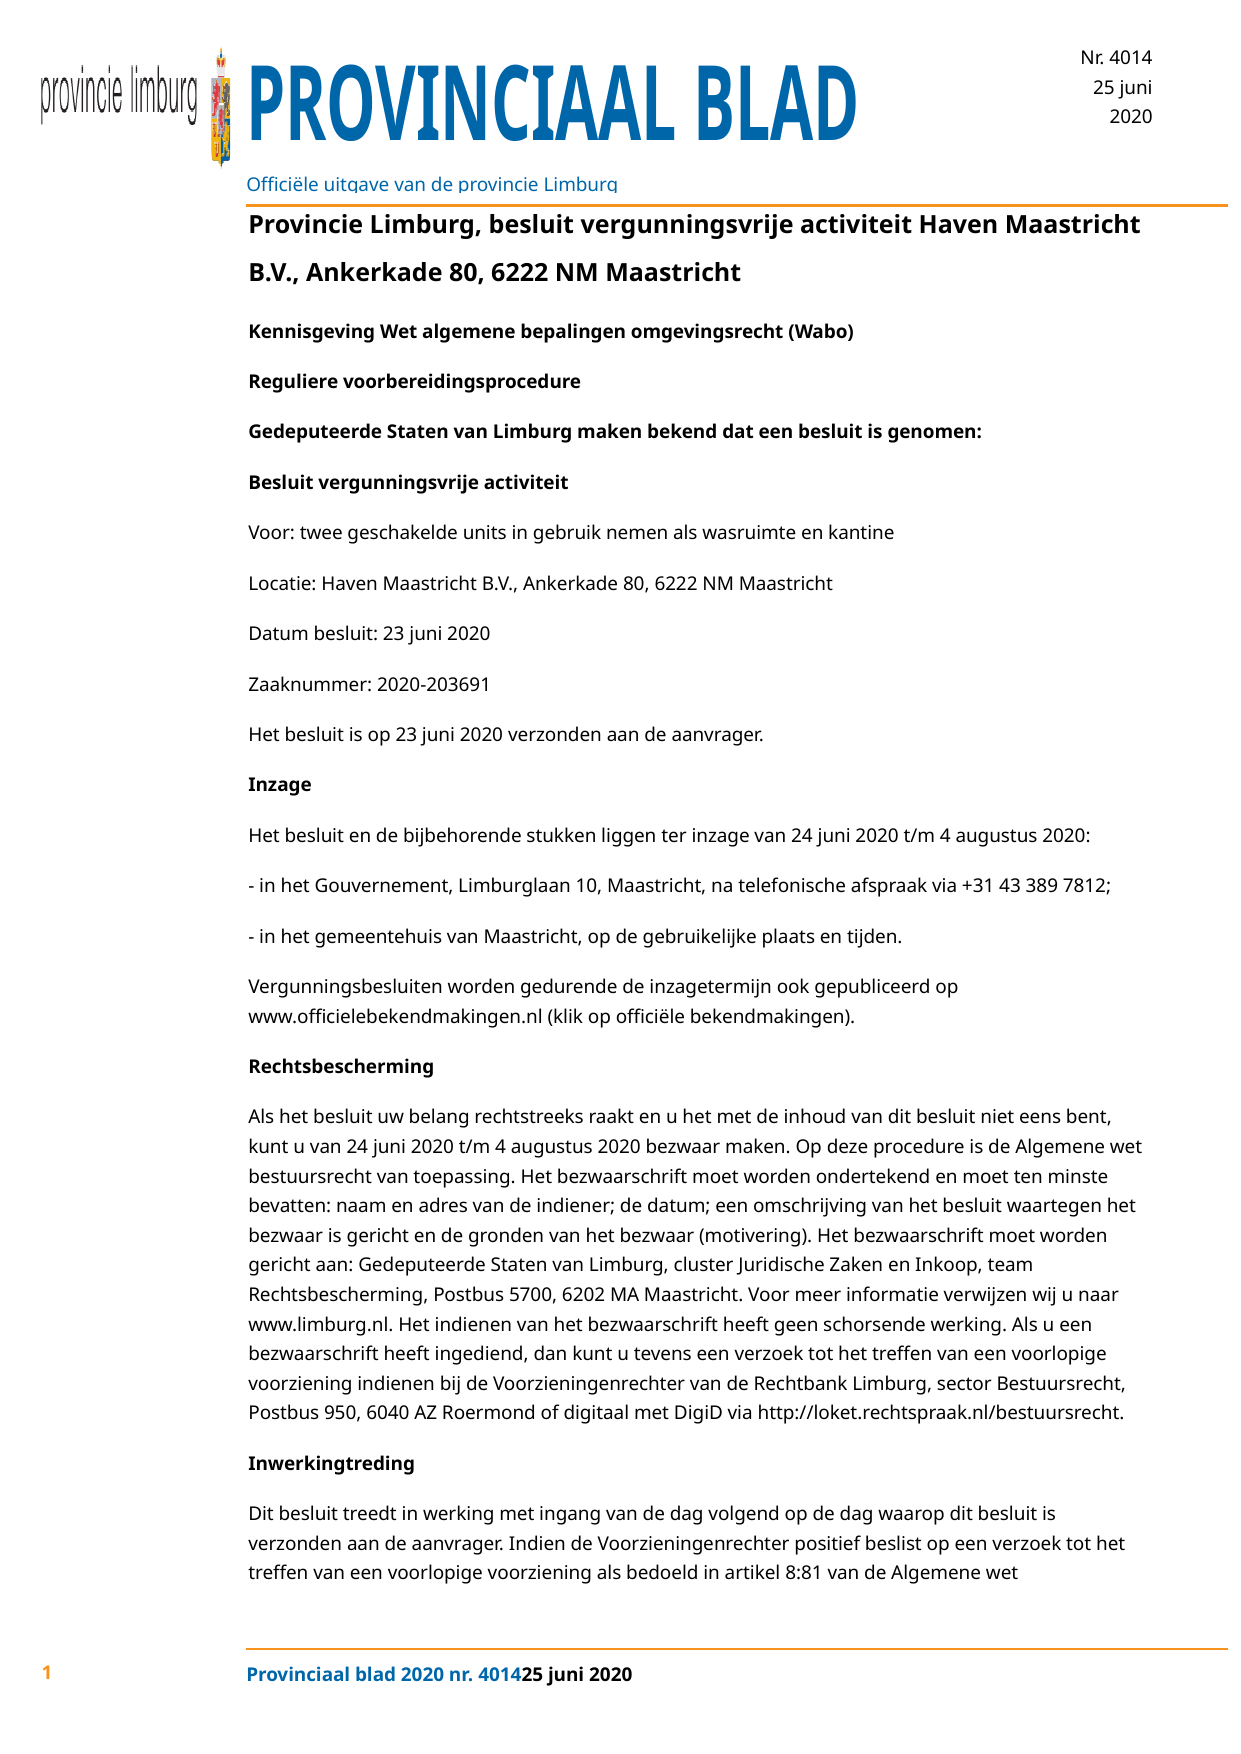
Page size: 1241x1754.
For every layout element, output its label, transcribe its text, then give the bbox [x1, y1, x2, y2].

text Voor: twee geschakelde units in gebruik nemen als wasruimte en kantine [248, 519, 1152, 545]
text - in het Gouvernement, Limburglaan 10, Maastricht, na telefonische afspraak via +31 43 389 7812; [248, 872, 1152, 898]
text - in het gemeentehuis van Maastricht, op de gebruikelijke plaats en tijden. [248, 923, 1152, 949]
picture [41, 47, 231, 172]
text Inwerkingtreding [248, 1450, 1152, 1476]
text Datum besluit: 23 juni 2020 [248, 620, 1152, 646]
text Inzage [248, 772, 1152, 797]
text Het besluit en de bijbehorende stukken liggen ter inzage van 24 juni 2020 t/m 4 augustus 2020: [248, 822, 1152, 848]
text Rechtsbescherming [248, 1053, 1152, 1079]
text Vergunningsbesluiten worden gedurende de inzagetermijn ook gepubliceerd op www.officielebekendmakingen.nl (klik op officiële bekendmakingen). [248, 973, 1152, 1029]
text Kennisgeving Wet algemene bepalingen omgevingsrecht (Wabo) [248, 318, 1152, 344]
text Gedeputeerde Staten van Limburg maken bekend dat een besluit is genomen: [248, 419, 1152, 444]
text Besluit vergunningsvrije activiteit [248, 469, 1152, 495]
text Provincie Limburg, besluit vergunningsvrije activiteit Haven Maastricht B.V., Ankerkade 80, 6222 NM Maastricht [248, 207, 1152, 288]
text Reguliere voorbereidingsprocedure [248, 368, 1152, 394]
text Dit besluit treedt in werking met ingang van de dag volgend op de dag waarop dit besluit is verzonden aan de aanvrager. Indien de Voorzieningenrechter positief beslist op een verzoek tot het treffen van een voorlopige voorziening als bedoeld in artikel 8:81 van de Algemene wet [248, 1500, 1152, 1585]
text Het besluit is op 23 juni 2020 verzonden aan de aanvrager. [248, 721, 1152, 747]
text Als het besluit uw belang rechtstreeks raakt en u het met de inhoud van dit besluit niet eens bent, kunt u van 24 juni 2020 t/m 4 augustus 2020 bezwaar maken. Op deze procedure is de Algemene wet bestuursrecht van toepassing. Het bezwaarschrift moet worden ondertekend en moet ten minste bevatten: naam en adres van de indiener; de datum; een omschrijving van het besluit waartegen het bezwaar is gericht en de gronden van het bezwaar (motivering). Het bezwaarschrift moet worden gericht aan: Gedeputeerde Staten van Limburg, cluster Juridische Zaken en Inkoop, team Rechtsbescherming, Postbus 5700, 6202 MA Maastricht. Voor meer informatie verwijzen wij u naar www.limburg.nl. Het indienen van het bezwaarschrift heeft geen schorsende werking. Als u een bezwaarschrift heeft ingediend, dan kunt u tevens een verzoek tot het treffen van een voorlopige voorziening indienen bij de Voorzieningenrechter van de Rechtbank Limburg, sector Bestuursrecht, Postbus 950, 6040 AZ Roermond of digitaal met DigiD via http://loket.rechtspraak.nl/bestuursrecht. [248, 1104, 1152, 1425]
text Locatie: Haven Maastricht B.V., Ankerkade 80, 6222 NM Maastricht [248, 570, 1152, 596]
text Zaaknummer: 2020-203691 [248, 671, 1152, 697]
